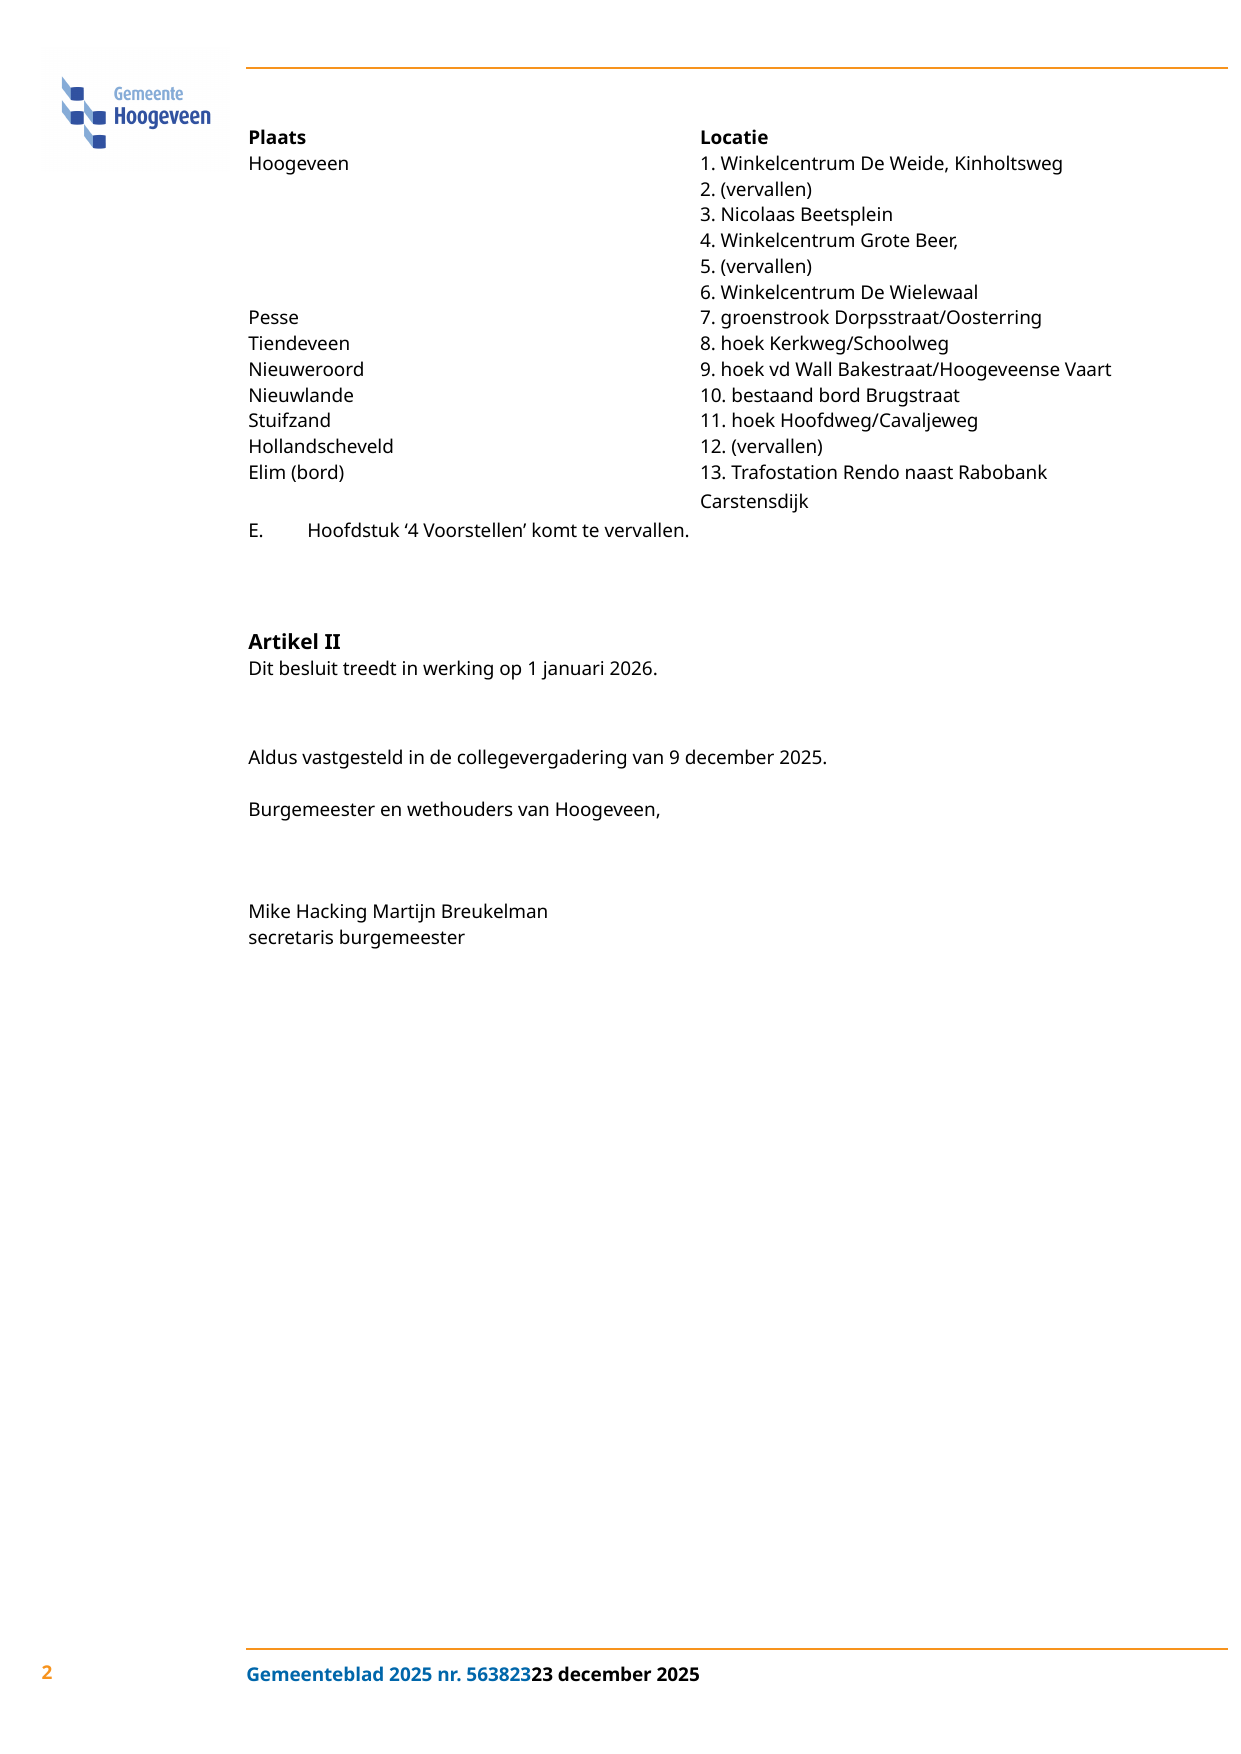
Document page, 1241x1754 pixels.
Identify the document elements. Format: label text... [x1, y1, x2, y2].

table_cell 6. Winkelcentrum De Wielewaal [700, 279, 1152, 304]
table_cell Pesse [248, 305, 700, 330]
table_cell 7. groenstrook Dorpsstraat/Oosterring [700, 305, 1152, 330]
table_cell 12. (vervallen) [700, 433, 1152, 459]
table_cell 4. Winkelcentrum Grote Beer, [700, 228, 1152, 253]
table_cell Nieuwlande [248, 382, 700, 407]
table_header Locatie [700, 125, 1152, 150]
table_cell 2. (vervallen) [700, 176, 1152, 202]
picture [41, 47, 231, 172]
table_cell Tiendeveen [248, 330, 700, 356]
text Artikel II [248, 627, 1152, 656]
table_cell Elim (bord) [248, 459, 700, 514]
table_header Plaats [248, 125, 700, 150]
text Aldus vastgesteld in de collegevergadering van 9 december 2025. [248, 744, 1152, 770]
table_cell 10. bestaand bord Brugstraat [700, 382, 1152, 407]
table_cell Hollandscheveld [248, 433, 700, 459]
text Dit besluit treedt in werking op 1 januari 2026. [248, 656, 1152, 681]
text Burgemeester en wethouders van Hoogeveen, [248, 796, 1152, 821]
table_cell 8. hoek Kerkweg/Schoolweg [700, 330, 1152, 356]
table_cell 1. Winkelcentrum De Weide, Kinholtsweg [700, 150, 1152, 176]
table_cell 3. Nicolaas Beetsplein [700, 202, 1152, 227]
table_cell Nieuweroord [248, 356, 700, 382]
list Hoofdstuk ‘4 Voorstellen’ komt te vervallen. [248, 517, 1152, 543]
table_cell Hoogeveen [248, 150, 700, 304]
table_cell 13. Trafostation Rendo naast Rabobank Carstensdijk [700, 459, 1152, 514]
table_cell 9. hoek vd Wall Bakestraat/Hoogeveense Vaart [700, 356, 1152, 382]
table_cell Stuifzand [248, 408, 700, 433]
table_cell 11. hoek Hoofdweg/Cavaljeweg [700, 408, 1152, 433]
table_cell 5. (vervallen) [700, 253, 1152, 279]
text Mike Hacking Martijn Breukelman [248, 899, 1152, 924]
text secretaris burgemeester [248, 924, 1152, 950]
